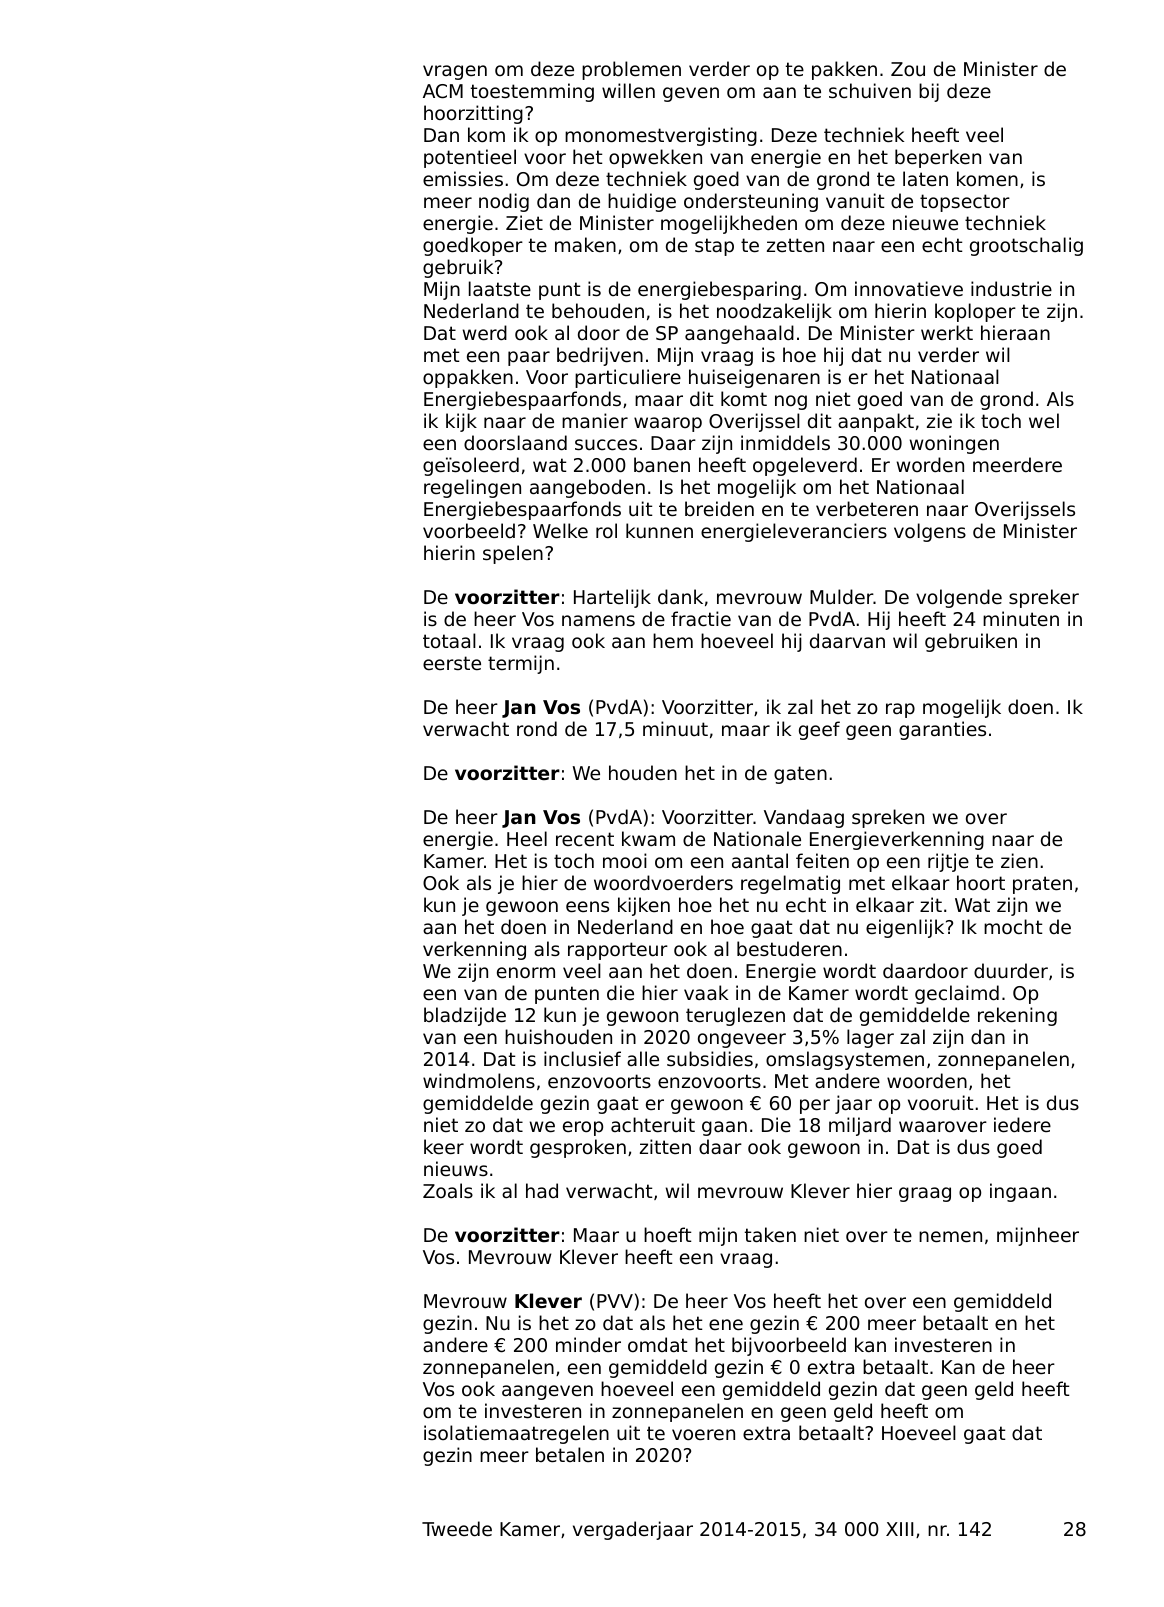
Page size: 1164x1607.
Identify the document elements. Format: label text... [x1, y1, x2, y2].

text De heer Jan Vos (PvdA): Voorzitter, ik zal het zo rap mogelijk doen. Ik verwacht rond de 17,5 minuut, maar ik geef geen garanties. [422, 697, 1087, 741]
text Mijn laatste punt is de energiebesparing. Om innovatieve industrie in Nederland te behouden, is het noodzakelijk om hierin koploper te zijn. Dat werd ook al door de SP aangehaald. De Minister werkt hieraan met een paar bedrijven. Mijn vraag is hoe hij dat nu verder wil oppakken. Voor particuliere huiseigenaren is er het Nationaal Energiebespaarfonds, maar dit komt nog niet goed van de grond. Als ik kijk naar de manier waarop Overijssel dit aanpakt, zie ik toch wel een doorslaand succes. Daar zijn inmiddels 30.000 woningen geïsoleerd, wat 2.000 banen heeft opgeleverd. Er worden meerdere regelingen aangeboden. Is het mogelijk om het Nationaal Energiebespaarfonds uit te breiden en te verbeteren naar Overijssels voorbeeld? Welke rol kunnen energieleveranciers volgens de Minister hierin spelen? [422, 279, 1087, 564]
text De voorzitter: We houden het in de gaten. [422, 763, 1087, 785]
text De voorzitter: Hartelijk dank, mevrouw Mulder. De volgende spreker is de heer Vos namens de fractie van de PvdA. Hij heeft 24 minuten in totaal. Ik vraag ook aan hem hoeveel hij daarvan wil gebruiken in eerste termijn. [422, 587, 1087, 675]
text vragen om deze problemen verder op te pakken. Zou de Minister de ACM toestemming willen geven om aan te schuiven bij deze hoorzitting? [422, 59, 1087, 125]
text Dan kom ik op monomestvergisting. Deze techniek heeft veel potentieel voor het opwekken van energie en het beperken van emissies. Om deze techniek goed van de grond te laten komen, is meer nodig dan de huidige ondersteuning vanuit de topsector energie. Ziet de Minister mogelijkheden om deze nieuwe techniek goedkoper te maken, om de stap te zetten naar een echt grootschalig gebruik? [422, 125, 1087, 279]
text De voorzitter: Maar u hoeft mijn taken niet over te nemen, mijnheer Vos. Mevrouw Klever heeft een vraag. [422, 1225, 1087, 1269]
text Mevrouw Klever (PVV): De heer Vos heeft het over een gemiddeld gezin. Nu is het zo dat als het ene gezin € 200 meer betaalt en het andere € 200 minder omdat het bijvoorbeeld kan investeren in zonnepanelen, een gemiddeld gezin € 0 extra betaalt. Kan de heer Vos ook aangeven hoeveel een gemiddeld gezin dat geen geld heeft om te investeren in zonnepanelen en geen geld heeft om isolatiemaatregelen uit te voeren extra betaalt? Hoeveel gaat dat gezin meer betalen in 2020? [422, 1291, 1087, 1467]
text De heer Jan Vos (PvdA): Voorzitter. Vandaag spreken we over energie. Heel recent kwam de Nationale Energieverkenning naar de Kamer. Het is toch mooi om een aantal feiten op een rijtje te zien. Ook als je hier de woordvoerders regelmatig met elkaar hoort praten, kun je gewoon eens kijken hoe het nu echt in elkaar zit. Wat zijn we aan het doen in Nederland en hoe gaat dat nu eigenlijk? Ik mocht de verkenning als rapporteur ook al bestuderen. [422, 807, 1087, 961]
text We zijn enorm veel aan het doen. Energie wordt daardoor duurder, is een van de punten die hier vaak in de Kamer wordt geclaimd. Op bladzijde 12 kun je gewoon teruglezen dat de gemiddelde rekening van een huishouden in 2020 ongeveer 3,5% lager zal zijn dan in 2014. Dat is inclusief alle subsidies, omslagsystemen, zonnepanelen, windmolens, enzovoorts enzovoorts. Met andere woorden, het gemiddelde gezin gaat er gewoon € 60 per jaar op vooruit. Het is dus niet zo dat we erop achteruit gaan. Die 18 miljard waarover iedere keer wordt gesproken, zitten daar ook gewoon in. Dat is dus goed nieuws. [422, 961, 1087, 1181]
text Zoals ik al had verwacht, wil mevrouw Klever hier graag op ingaan. [422, 1181, 1087, 1203]
